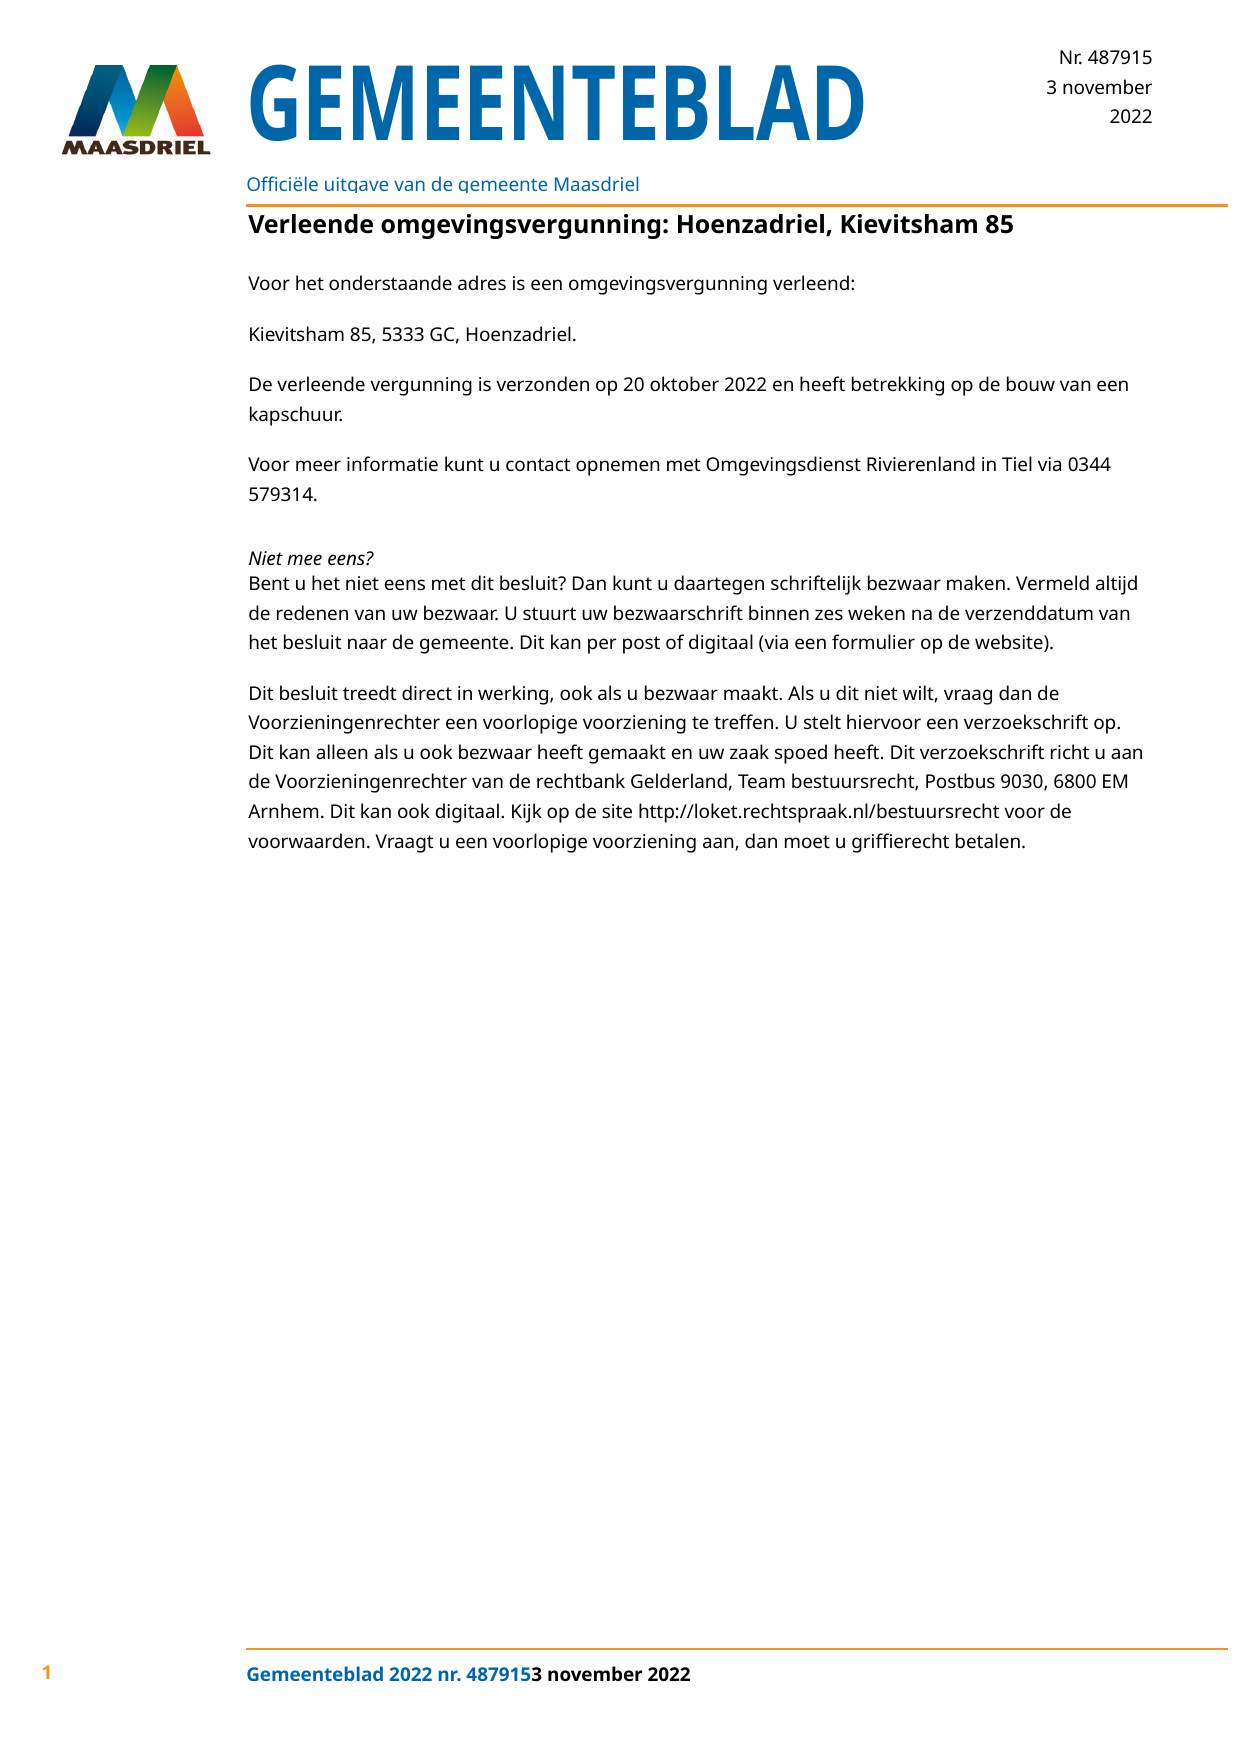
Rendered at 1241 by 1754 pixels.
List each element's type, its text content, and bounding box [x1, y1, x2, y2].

text Voor meer informatie kunt u contact opnemen met Omgevingsdienst Rivierenland in Tiel via 0344 579314. [248, 451, 1152, 506]
text De verleende vergunning is verzonden op 20 oktober 2022 en heeft betrekking op de bouw van een kapschuur. [248, 371, 1152, 426]
text Dit besluit treedt direct in werking, ook als u bezwaar maakt. Als u dit niet wilt, vraag dan de Voorzieningenrechter een voorlopige voorziening te treffen. U stelt hiervoor een verzoekschrift op. Dit kan alleen als u ook bezwaar heeft gemaakt en uw zaak spoed heeft. Dit verzoekschrift richt u aan de Voorzieningenrechter van de rechtbank Gelderland, Team bestuursrecht, Postbus 9030, 6800 EM Arnhem. Dit kan ook digitaal. Kijk op de site http://loket.rechtspraak.nl/bestuursrecht voor de voorwaarden. Vraagt u een voorlopige voorziening aan, dan moet u griffierecht betalen. [248, 680, 1152, 854]
text Kievitsham 85, 5333 GC, Hoenzadriel. [248, 321, 1152, 346]
text Voor het onderstaande adres is een omgevingsvergunning verleend: [248, 270, 1152, 296]
text Verleende omgevingsvergunning: Hoenzadriel, Kievitsham 85 [248, 207, 1152, 241]
text Niet mee eens? [248, 545, 1152, 570]
text Bent u het niet eens met dit besluit? Dan kunt u daartegen schriftelijk bezwaar maken. Vermeld altijd de redenen van uw bezwaar. U stuurt uw bezwaarschrift binnen zes weken na de verzenddatum van het besluit naar de gemeente. Dit kan per post of digitaal (via een formulier op de website). [248, 570, 1152, 655]
picture [41, 47, 231, 172]
